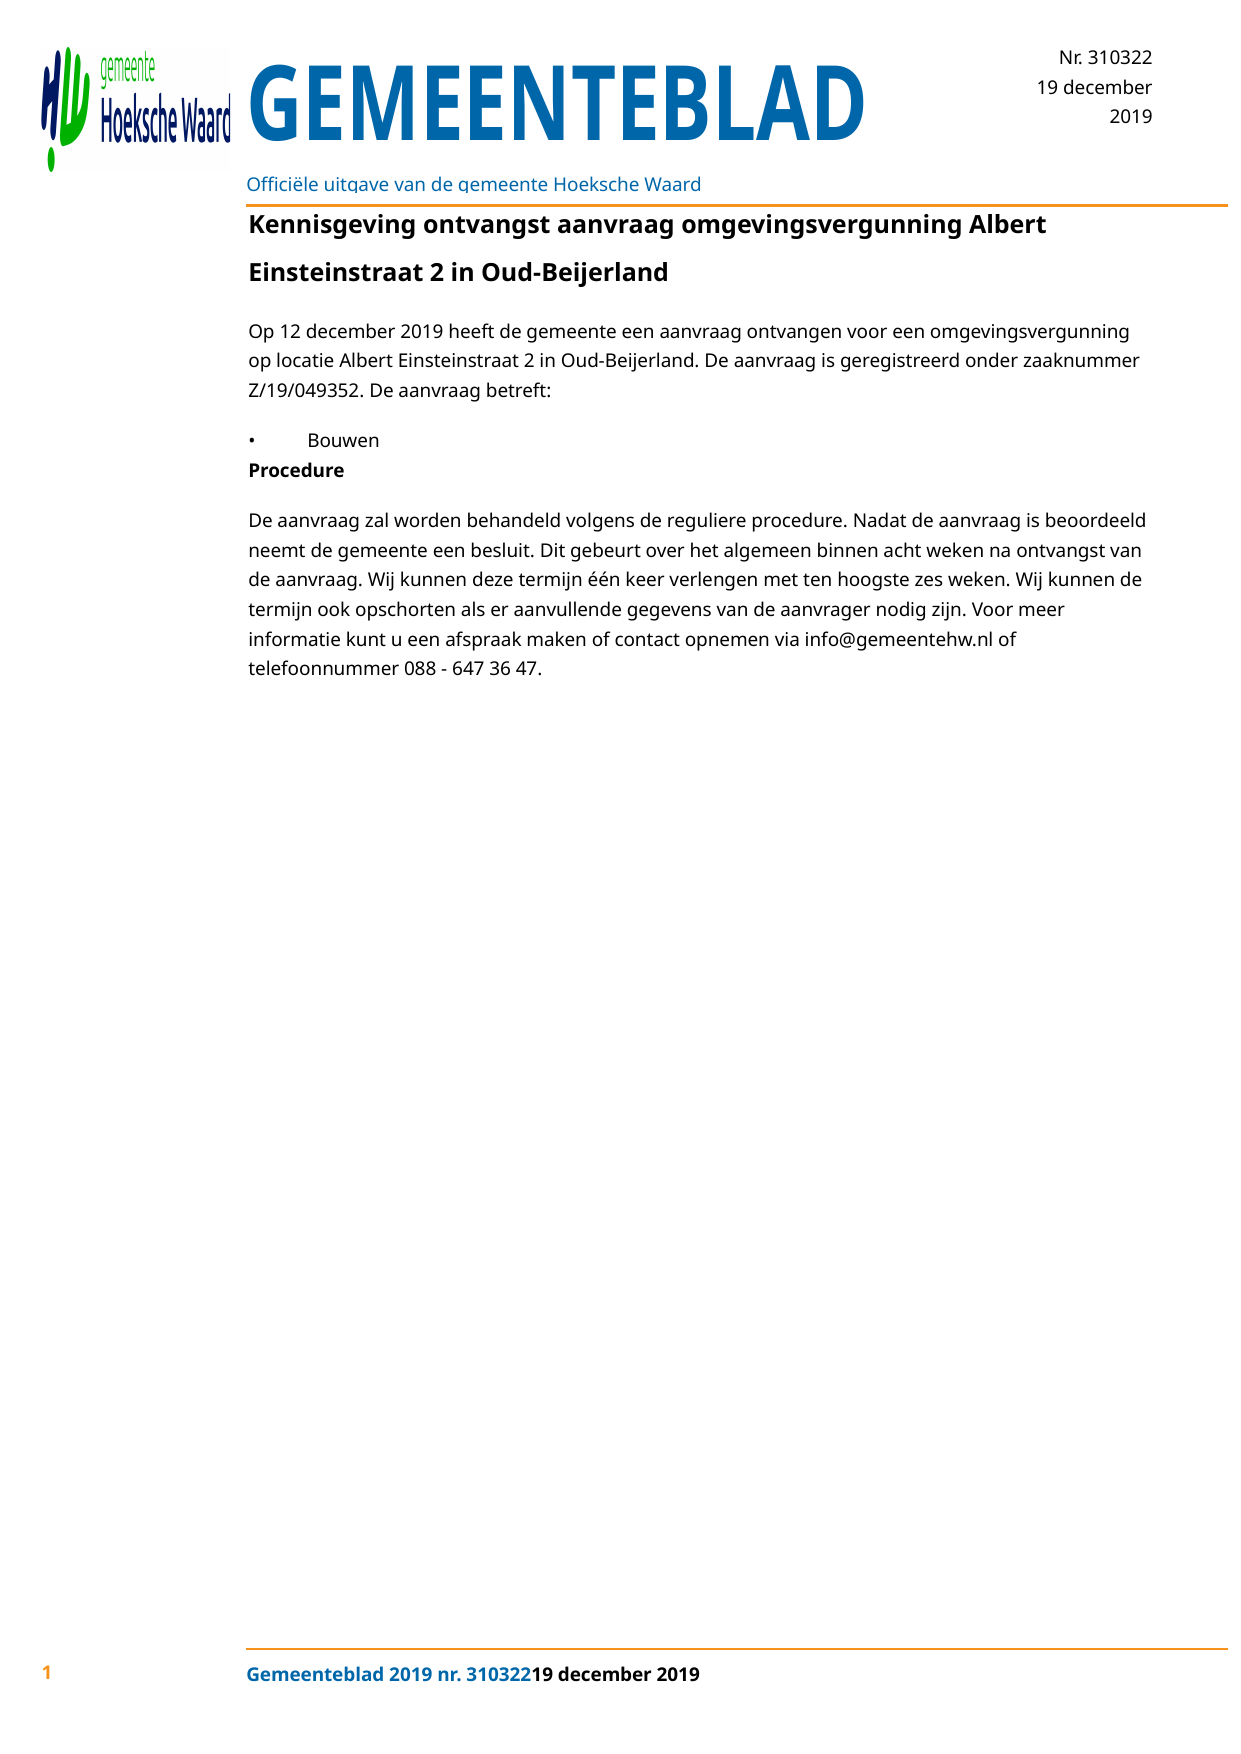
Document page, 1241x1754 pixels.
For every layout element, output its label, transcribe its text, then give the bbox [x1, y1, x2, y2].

text Procedure [248, 457, 1152, 483]
text Op 12 december 2019 heeft de gemeente een aanvraag ontvangen voor een omgevingsvergunning op locatie Albert Einsteinstraat 2 in Oud-Beijerland. De aanvraag is geregistreerd onder zaaknummer Z/19/049352. De aanvraag betreft: [248, 318, 1152, 403]
list Bouwen [248, 427, 1152, 453]
text De aanvraag zal worden behandeld volgens de reguliere procedure. Nadat de aanvraag is beoordeeld neemt de gemeente een besluit. Dit gebeurt over het algemeen binnen acht weken na ontvangst van de aanvraag. Wij kunnen deze termijn één keer verlengen met ten hoogste zes weken. Wij kunnen de termijn ook opschorten als er aanvullende gegevens van de aanvrager nodig zijn. Voor meer informatie kunt u een afspraak maken of contact opnemen via info@gemeentehw.nl of telefoonnummer 088 - 647 36 47. [248, 507, 1152, 681]
picture [41, 47, 231, 172]
text Kennisgeving ontvangst aanvraag omgevingsvergunning Albert Einsteinstraat 2 in Oud-Beijerland [248, 207, 1152, 288]
